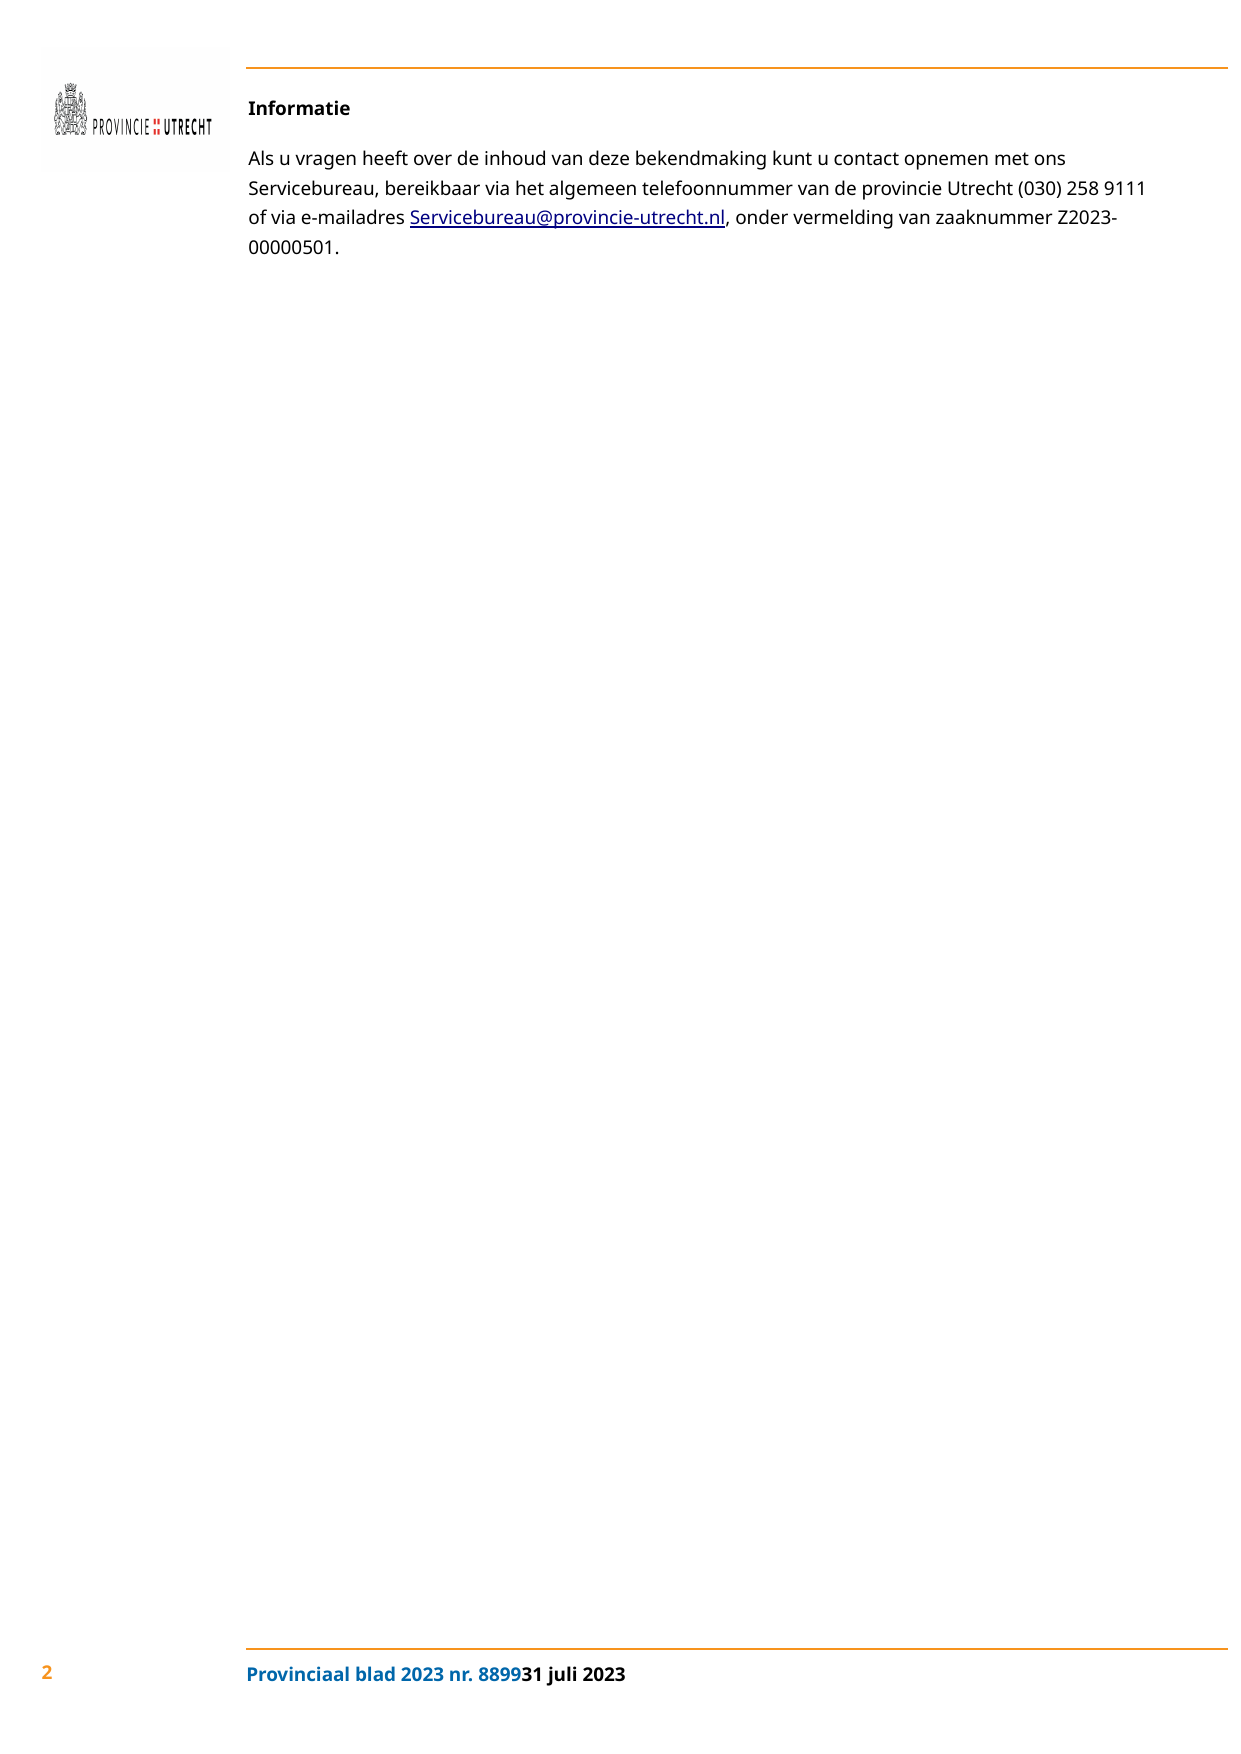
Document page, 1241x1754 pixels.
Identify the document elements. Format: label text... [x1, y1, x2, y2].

text Als u vragen heeft over de inhoud van deze bekendmaking kunt u contact opnemen met ons Servicebureau, bereikbaar via het algemeen telefoonnummer van de provincie Utrecht (030) 258 9111 of via e-mailadres Servicebureau@provincie-utrecht.nl, onder vermelding van zaaknummer Z2023-00000501. [248, 145, 1152, 260]
picture [41, 47, 231, 172]
text Informatie [248, 95, 1152, 121]
